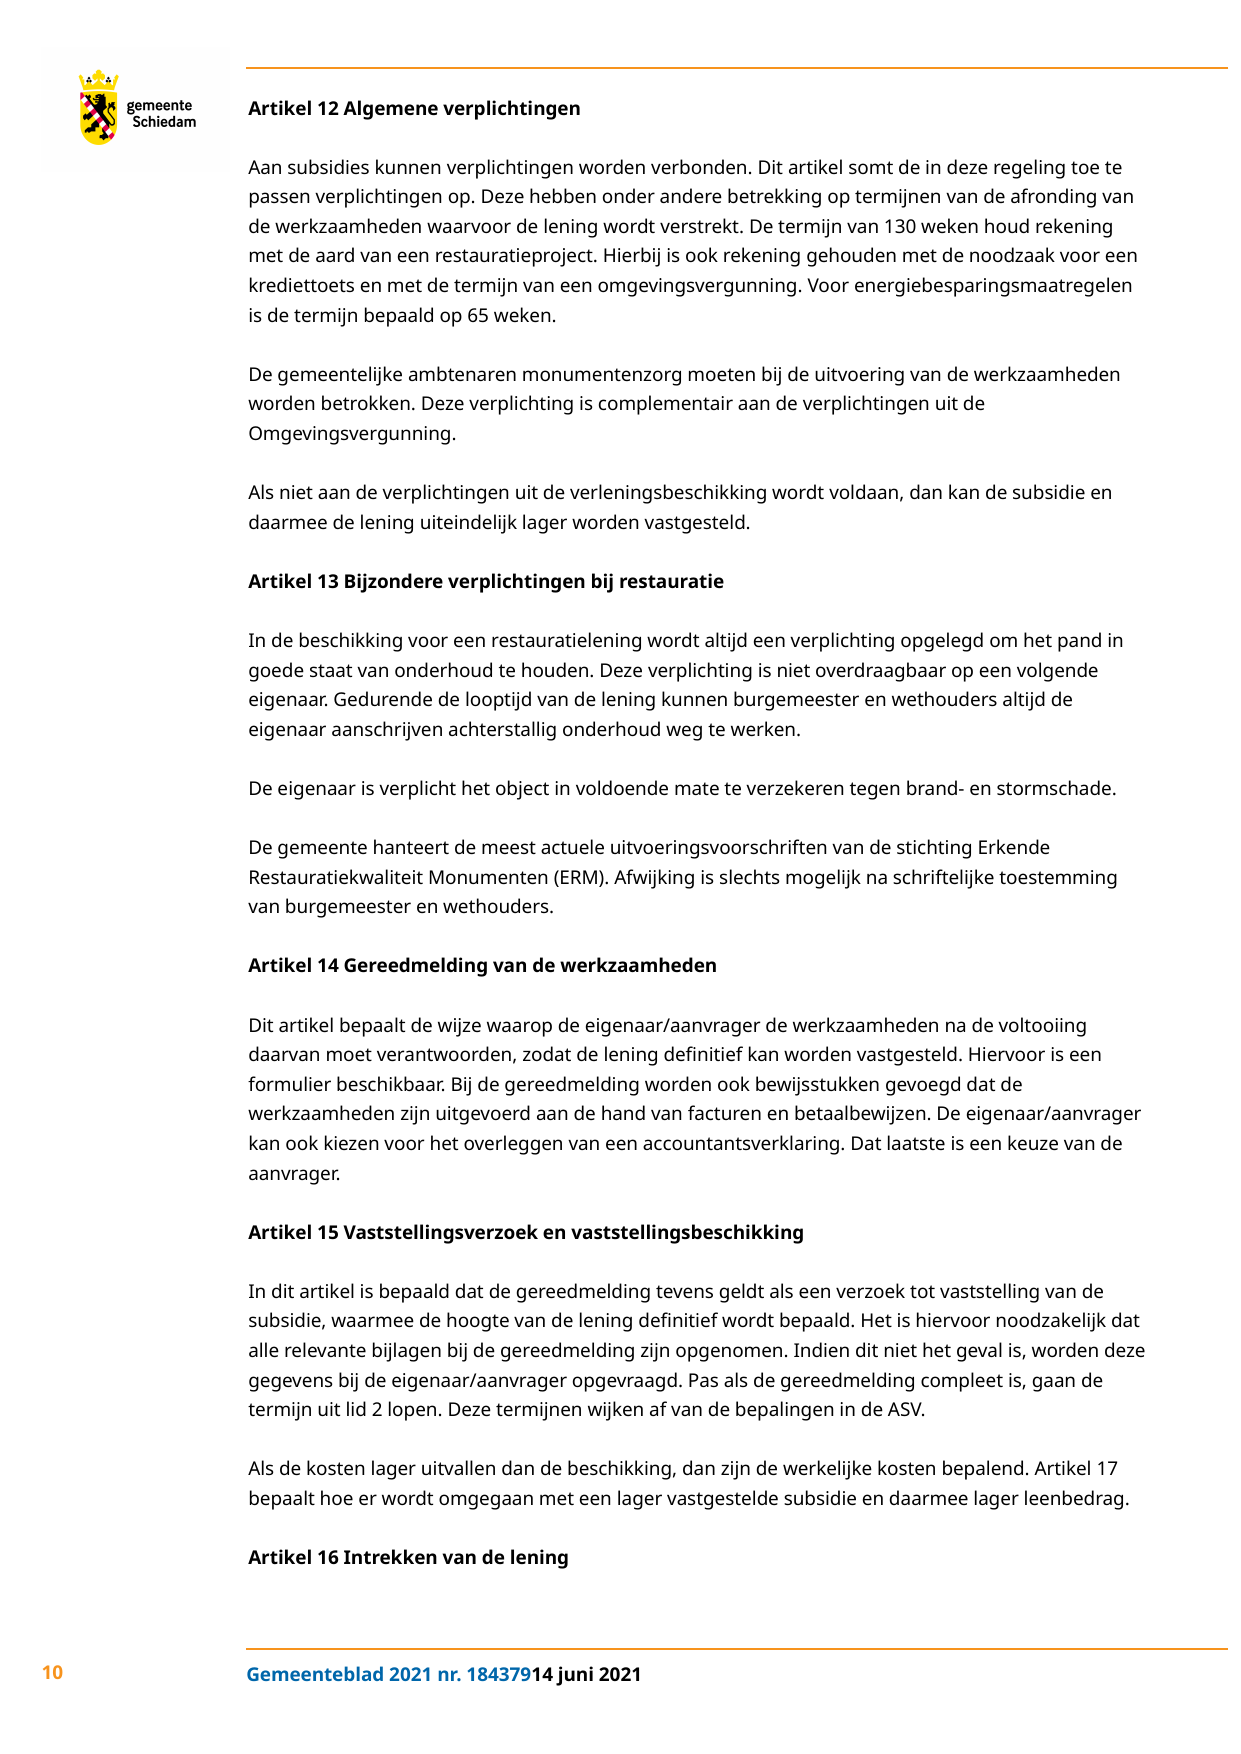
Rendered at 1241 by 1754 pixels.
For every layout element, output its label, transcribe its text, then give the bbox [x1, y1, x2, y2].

text Dit artikel bepaalt de wijze waarop de eigenaar/aanvrager de werkzaamheden na de voltooiing daarvan moet verantwoorden, zodat de lening definitief kan worden vastgesteld. Hiervoor is een formulier beschikbaar. Bij de gereedmelding worden ook bewijsstukken gevoegd dat de werkzaamheden zijn uitgevoerd aan de hand van facturen en betaalbewijzen. De eigenaar/aanvrager kan ook kiezen voor het overleggen van een accountantsverklaring. Dat laatste is een keuze van de aanvrager. [248, 1012, 1152, 1186]
text Artikel 13 Bijzondere verplichtingen bij restauratie [248, 568, 1152, 594]
text De gemeente hanteert de meest actuele uitvoeringsvoorschriften van de stichting Erkende Restauratiekwaliteit Monumenten (ERM). Afwijking is slechts mogelijk na schriftelijke toestemming van burgemeester en wethouders. [248, 834, 1152, 919]
text Artikel 12 Algemene verplichtingen [248, 95, 1152, 121]
text Als niet aan de verplichtingen uit de verleningsbeschikking wordt voldaan, dan kan de subsidie en daarmee de lening uiteindelijk lager worden vastgesteld. [248, 479, 1152, 535]
text De gemeentelijke ambtenaren monumentenzorg moeten bij de uitvoering van de werkzaamheden worden betrokken. Deze verplichting is complementair aan de verplichtingen uit de Omgevingsvergunning. [248, 361, 1152, 446]
text De eigenaar is verplicht het object in voldoende mate te verzekeren tegen brand- en stormschade. [248, 775, 1152, 801]
text Artikel 16 Intrekken van de lening [248, 1544, 1152, 1570]
text Aan subsidies kunnen verplichtingen worden verbonden. Dit artikel somt de in deze regeling toe te passen verplichtingen op. Deze hebben onder andere betrekking op termijnen van de afronding van de werkzaamheden waarvoor de lening wordt verstrekt. De termijn van 130 weken houd rekening met de aard van een restauratieproject. Hierbij is ook rekening gehouden met de noodzaak voor een krediettoets en met de termijn van een omgevingsvergunning. Voor energiebesparingsmaatregelen is de termijn bepaald op 65 weken. [248, 154, 1152, 328]
text In de beschikking voor een restauratielening wordt altijd een verplichting opgelegd om het pand in goede staat van onderhoud te houden. Deze verplichting is niet overdraagbaar op een volgende eigenaar. Gedurende de looptijd van de lening kunnen burgemeester en wethouders altijd de eigenaar aanschrijven achterstallig onderhoud weg te werken. [248, 627, 1152, 742]
picture [41, 47, 231, 172]
text Artikel 14 Gereedmelding van de werkzaamheden [248, 953, 1152, 978]
text Als de kosten lager uitvallen dan de beschikking, dan zijn de werkelijke kosten bepalend. Artikel 17 bepaalt hoe er wordt omgegaan met een lager vastgestelde subsidie en daarmee lager leenbedrag. [248, 1456, 1152, 1511]
text Artikel 15 Vaststellingsverzoek en vaststellingsbeschikking [248, 1219, 1152, 1245]
text In dit artikel is bepaald dat de gereedmelding tevens geldt als een verzoek tot vaststelling van de subsidie, waarmee de hoogte van de lening definitief wordt bepaald. Het is hiervoor noodzakelijk dat alle relevante bijlagen bij de gereedmelding zijn opgenomen. Indien dit niet het geval is, worden deze gegevens bij de eigenaar/aanvrager opgevraagd. Pas als de gereedmelding compleet is, gaan de termijn uit lid 2 lopen. Deze termijnen wijken af van de bepalingen in de ASV. [248, 1278, 1152, 1422]
